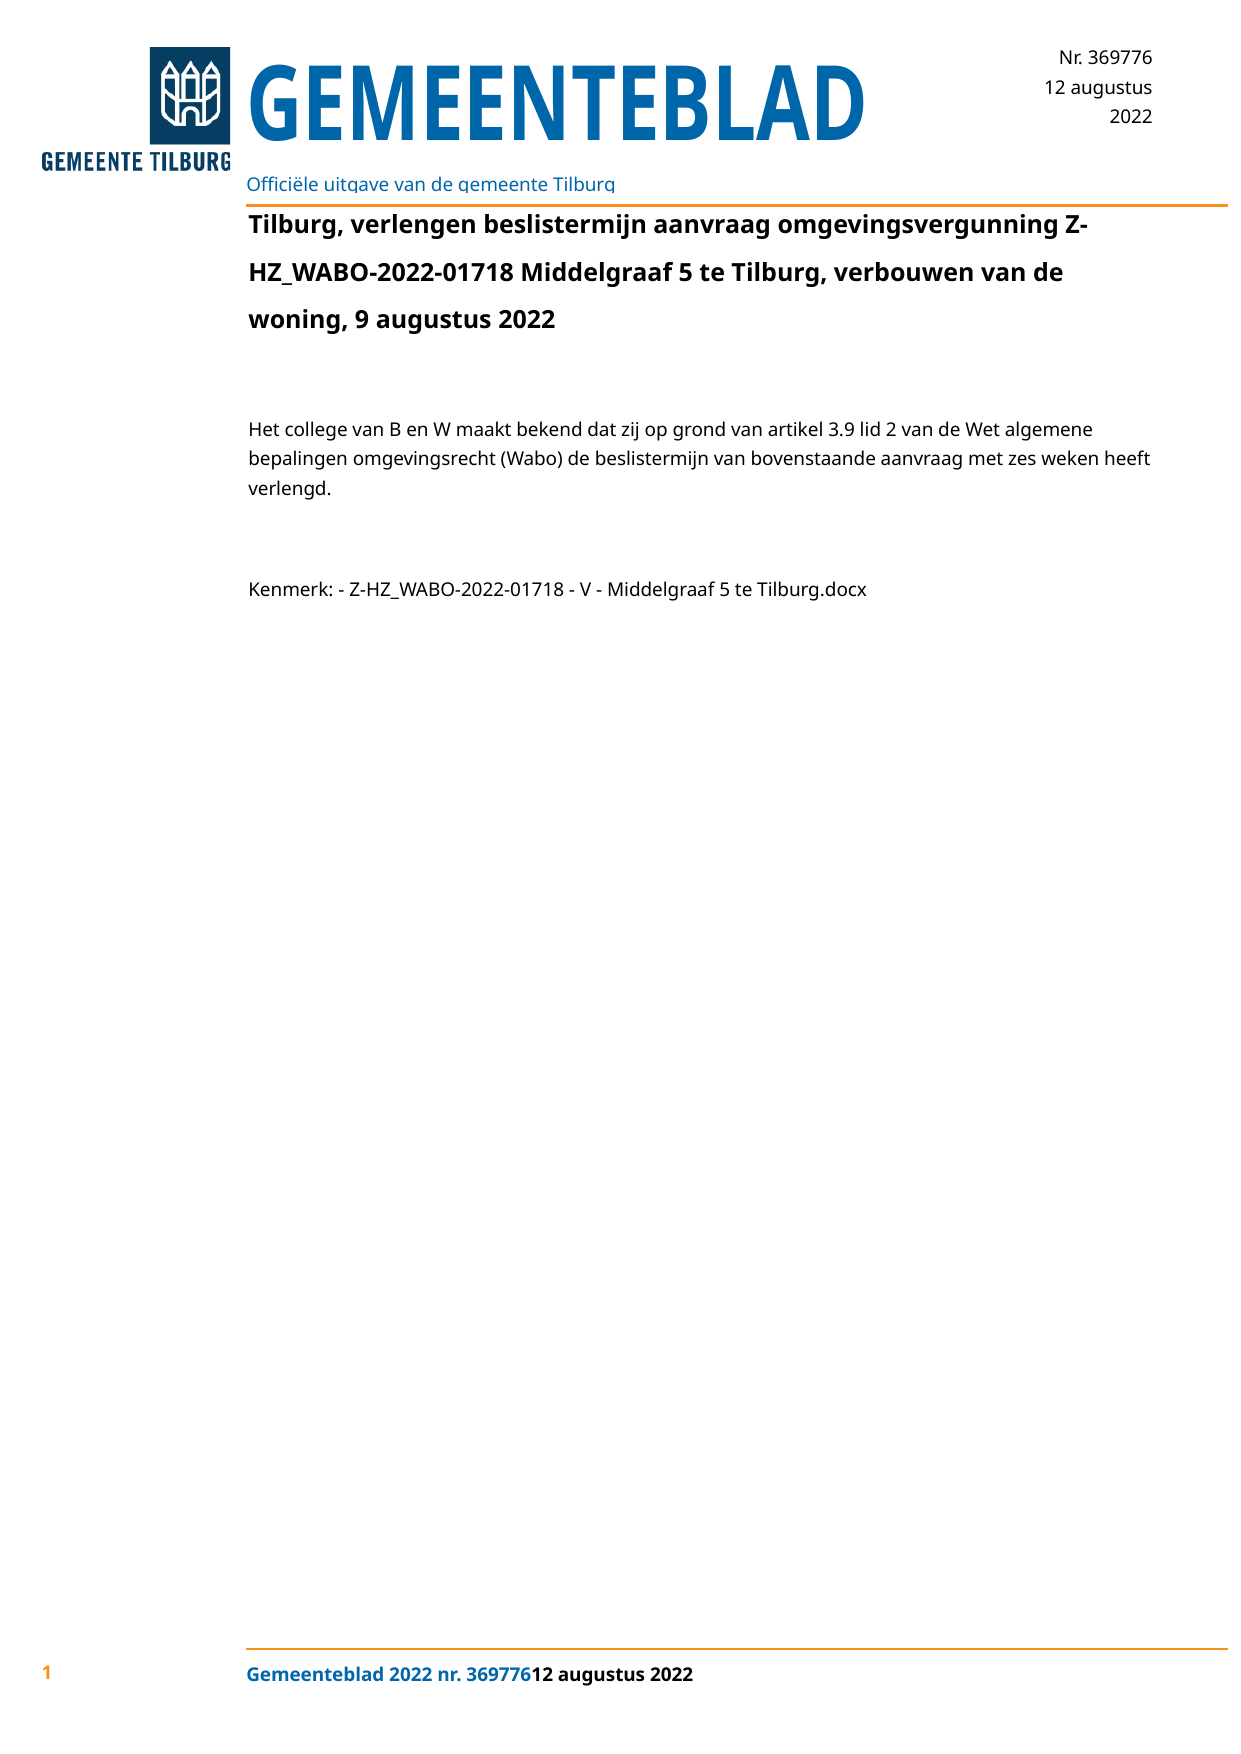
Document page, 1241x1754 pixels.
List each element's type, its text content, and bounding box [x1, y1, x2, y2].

text Kenmerk: - Z-HZ_WABO-2022-01718 - V - Middelgraaf 5 te Tilburg.docx [248, 576, 1152, 602]
text Tilburg, verlengen beslistermijn aanvraag omgevingsvergunning Z-HZ_WABO-2022-01718 Middelgraaf 5 te Tilburg, verbouwen van de woning, 9 augustus 2022 [248, 207, 1152, 336]
picture [41, 47, 231, 172]
text Het college van B en W maakt bekend dat zij op grond van artikel 3.9 lid 2 van de Wet algemene bepalingen omgevingsrecht (Wabo) de beslistermijn van bovenstaande aanvraag met zes weken heeft verlengd. [248, 416, 1152, 501]
